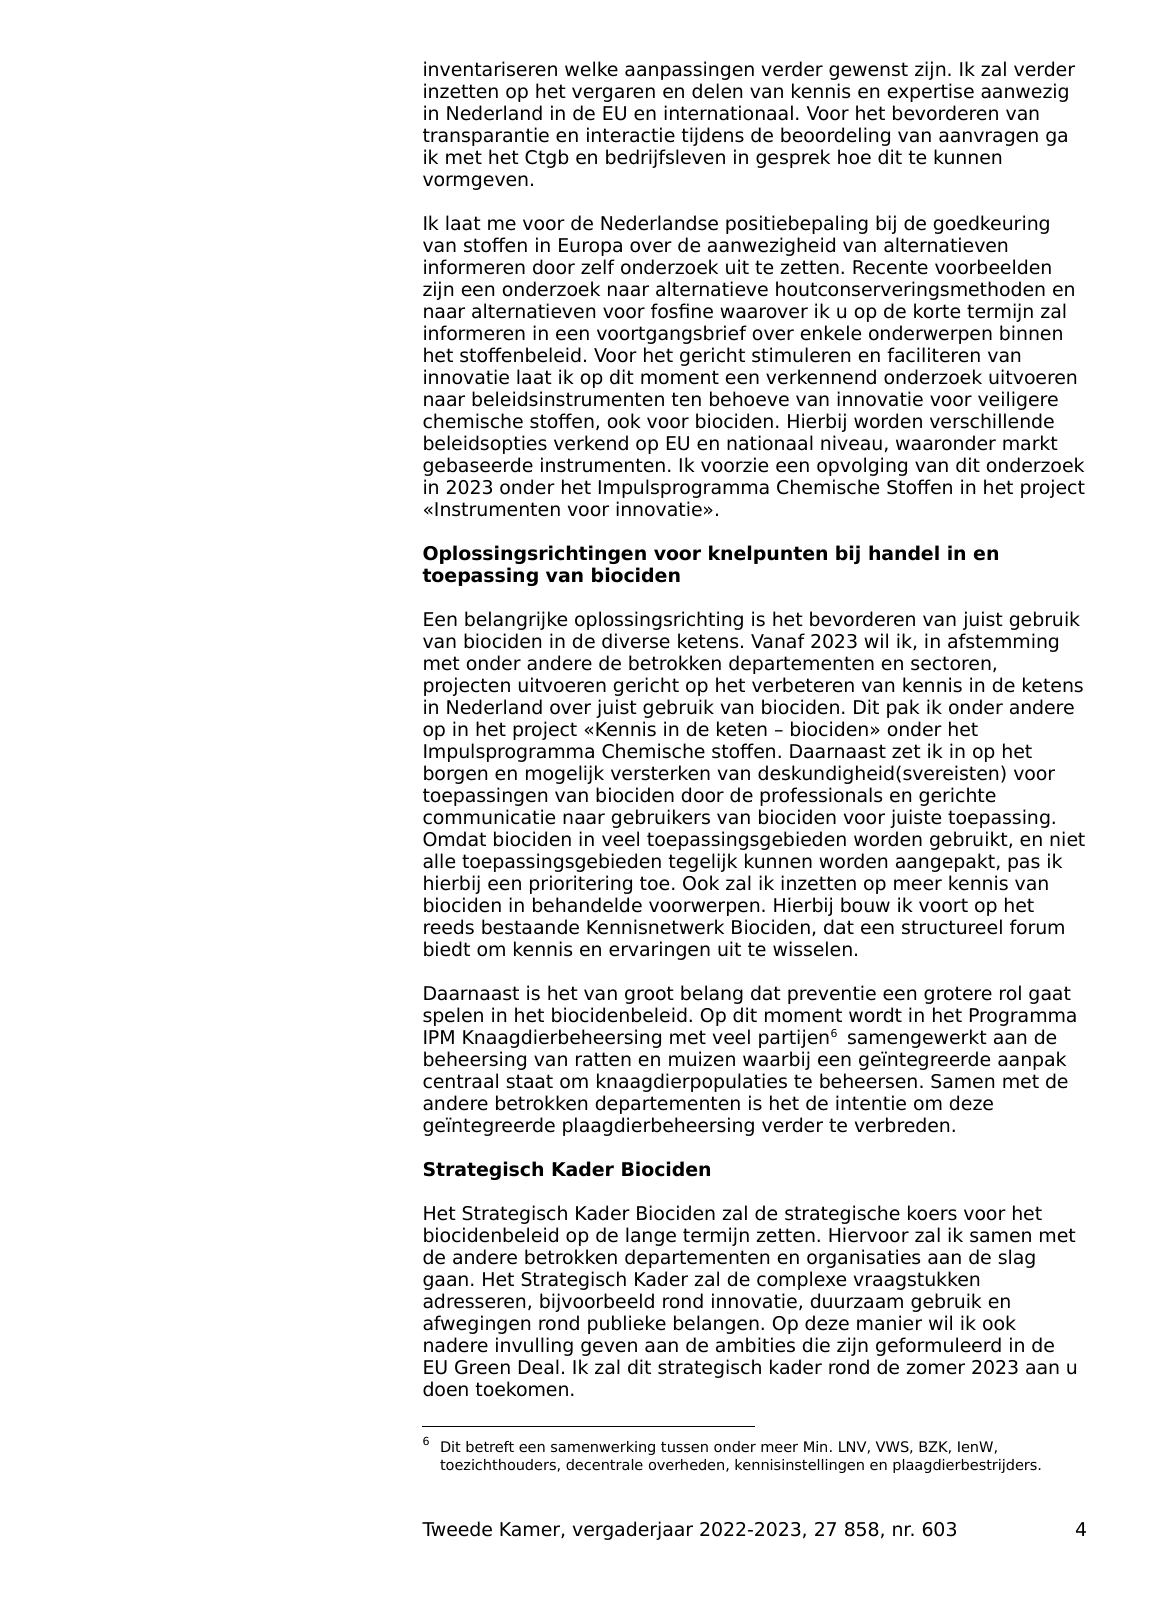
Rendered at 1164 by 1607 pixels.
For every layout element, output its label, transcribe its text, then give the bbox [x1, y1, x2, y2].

text inventariseren welke aanpassingen verder gewenst zijn. Ik zal verder inzetten op het vergaren en delen van kennis en expertise aanwezig in Nederland in de EU en internationaal. Voor het bevorderen van transparantie en interactie tijdens de beoordeling van aanvragen ga ik met het Ctgb en bedrijfsleven in gesprek hoe dit te kunnen vormgeven. [422, 59, 1087, 191]
text Het Strategisch Kader Biociden zal de strategische koers voor het biocidenbeleid op de lange termijn zetten. Hiervoor zal ik samen met de andere betrokken departementen en organisaties aan de slag gaan. Het Strategisch Kader zal de complexe vraagstukken adresseren, bijvoorbeeld rond innovatie, duurzaam gebruik en afwegingen rond publieke belangen. Op deze manier wil ik ook nadere invulling geven aan de ambities die zijn geformuleerd in de EU Green Deal. Ik zal dit strategisch kader rond de zomer 2023 aan u doen toekomen. [422, 1203, 1087, 1401]
subtitle Oplossingsrichtingen voor knelpunten bij handel in en toepassing van biociden [422, 543, 1087, 587]
text Ik laat me voor de Nederlandse positiebepaling bij de goedkeuring van stoffen in Europa over de aanwezigheid van alternatieven informeren door zelf onderzoek uit te zetten. Recente voorbeelden zijn een onderzoek naar alternatieve houtconserveringsmethoden en naar alternatieven voor fosfine waarover ik u op de korte termijn zal informeren in een voortgangsbrief over enkele onderwerpen binnen het stoffenbeleid. Voor het gericht stimuleren en faciliteren van innovatie laat ik op dit moment een verkennend onderzoek uitvoeren naar beleidsinstrumenten ten behoeve van innovatie voor veiligere chemische stoffen, ook voor biociden. Hierbij worden verschillende beleidsopties verkend op EU en nationaal niveau, waaronder markt gebaseerde instrumenten. Ik voorzie een opvolging van dit onderzoek in 2023 onder het Impulsprogramma Chemische Stoffen in het project «Instrumenten voor innovatie». [422, 213, 1087, 521]
text Een belangrijke oplossingsrichting is het bevorderen van juist gebruik van biociden in de diverse ketens. Vanaf 2023 wil ik, in afstemming met onder andere de betrokken departementen en sectoren, projecten uitvoeren gericht op het verbeteren van kennis in de ketens in Nederland over juist gebruik van biociden. Dit pak ik onder andere op in het project «Kennis in de keten – biociden» onder het Impulsprogramma Chemische stoffen. Daarnaast zet ik in op het borgen en mogelijk versterken van deskundigheid(svereisten) voor toepassingen van biociden door de professionals en gerichte communicatie naar gebruikers van biociden voor juiste toepassing. Omdat biociden in veel toepassingsgebieden worden gebruikt, en niet alle toepassingsgebieden tegelijk kunnen worden aangepakt, pas ik hierbij een prioritering toe. Ook zal ik inzetten op meer kennis van biociden in behandelde voorwerpen. Hierbij bouw ik voort op het reeds bestaande Kennisnetwerk Biociden, dat een structureel forum biedt om kennis en ervaringen uit te wisselen. [422, 609, 1087, 961]
text Daarnaast is het van groot belang dat preventie een grotere rol gaat spelen in het biocidenbeleid. Op dit moment wordt in het Programma IPM Knaagdierbeheersing met veel partijen samengewerkt aan de beheersing van ratten en muizen waarbij een geïntegreerde aanpak centraal staat om knaagdierpopulaties te beheersen. Samen met de andere betrokken departementen is het de intentie om deze geïntegreerde plaagdierbeheersing verder te verbreden. [422, 983, 1087, 1137]
text Dit betreft een samenwerking tussen onder meer Min. LNV, VWS, BZK, IenW, toezichthouders, decentrale overheden, kennisinstellingen en plaagdierbestrijders. [422, 1435, 1087, 1474]
subtitle Strategisch Kader Biociden [422, 1159, 1087, 1181]
